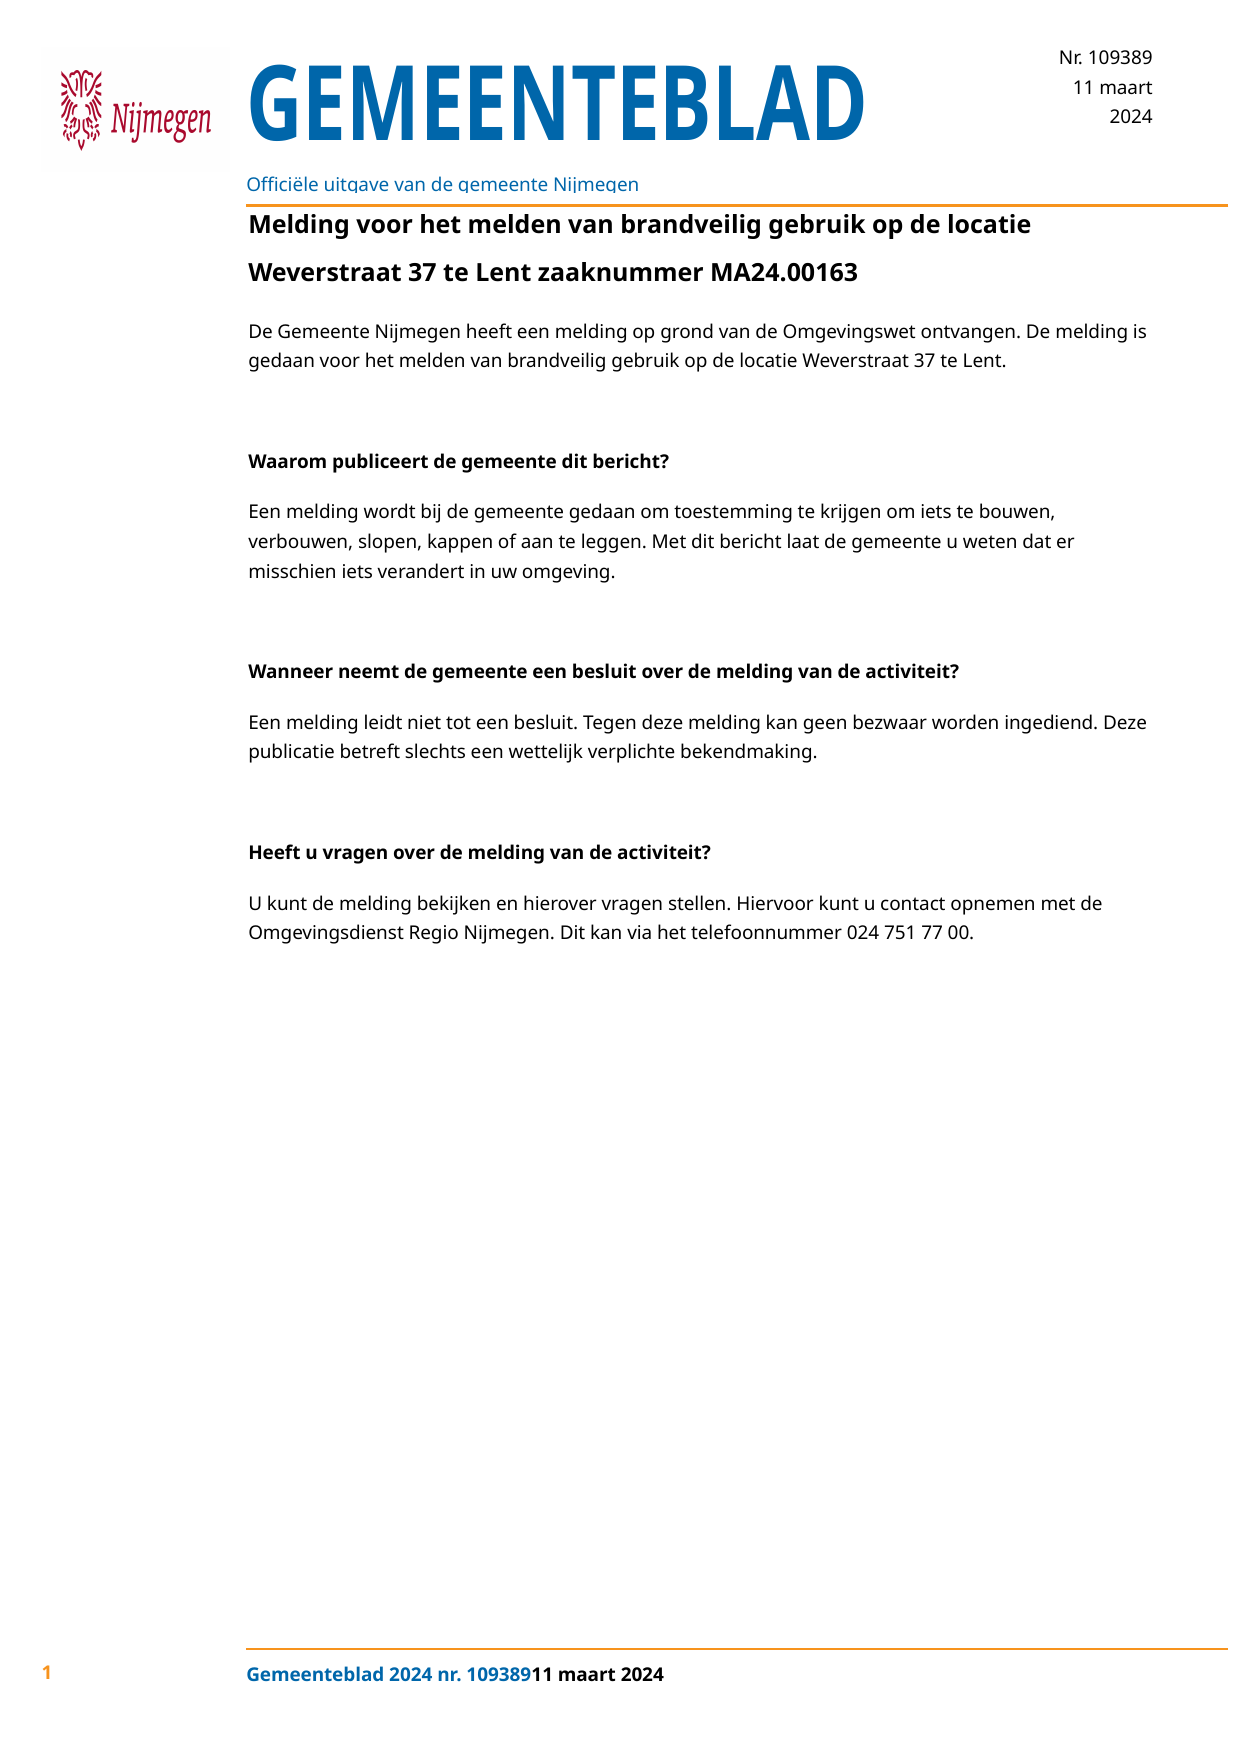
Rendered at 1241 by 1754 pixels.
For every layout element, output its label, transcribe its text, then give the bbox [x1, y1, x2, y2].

text Heeft u vragen over de melding van de activiteit? [248, 839, 1152, 865]
text De Gemeente Nijmegen heeft een melding op grond van de Omgevingswet ontvangen. De melding is gedaan voor het melden van brandveilig gebruik op de locatie Weverstraat 37 te Lent. [248, 318, 1152, 373]
text Waarom publiceert de gemeente dit bericht? [248, 448, 1152, 474]
text Een melding leidt niet tot een besluit. Tegen deze melding kan geen bezwaar worden ingediend. Deze publicatie betreft slechts een wettelijk verplichte bekendmaking. [248, 709, 1152, 764]
text U kunt de melding bekijken en hierover vragen stellen. Hiervoor kunt u contact opnemen met de Omgevingsdienst Regio Nijmegen. Dit kan via het telefoonnummer 024 751 77 00. [248, 890, 1152, 945]
picture [41, 47, 231, 172]
text Wanneer neemt de gemeente een besluit over de melding van de activiteit? [248, 659, 1152, 684]
text Melding voor het melden van brandveilig gebruik op de locatie Weverstraat 37 te Lent zaaknummer MA24.00163 [248, 207, 1152, 288]
text Een melding wordt bij de gemeente gedaan om toestemming te krijgen om iets te bouwen, verbouwen, slopen, kappen of aan te leggen. Met dit bericht laat de gemeente u weten dat er misschien iets verandert in uw omgeving. [248, 499, 1152, 584]
